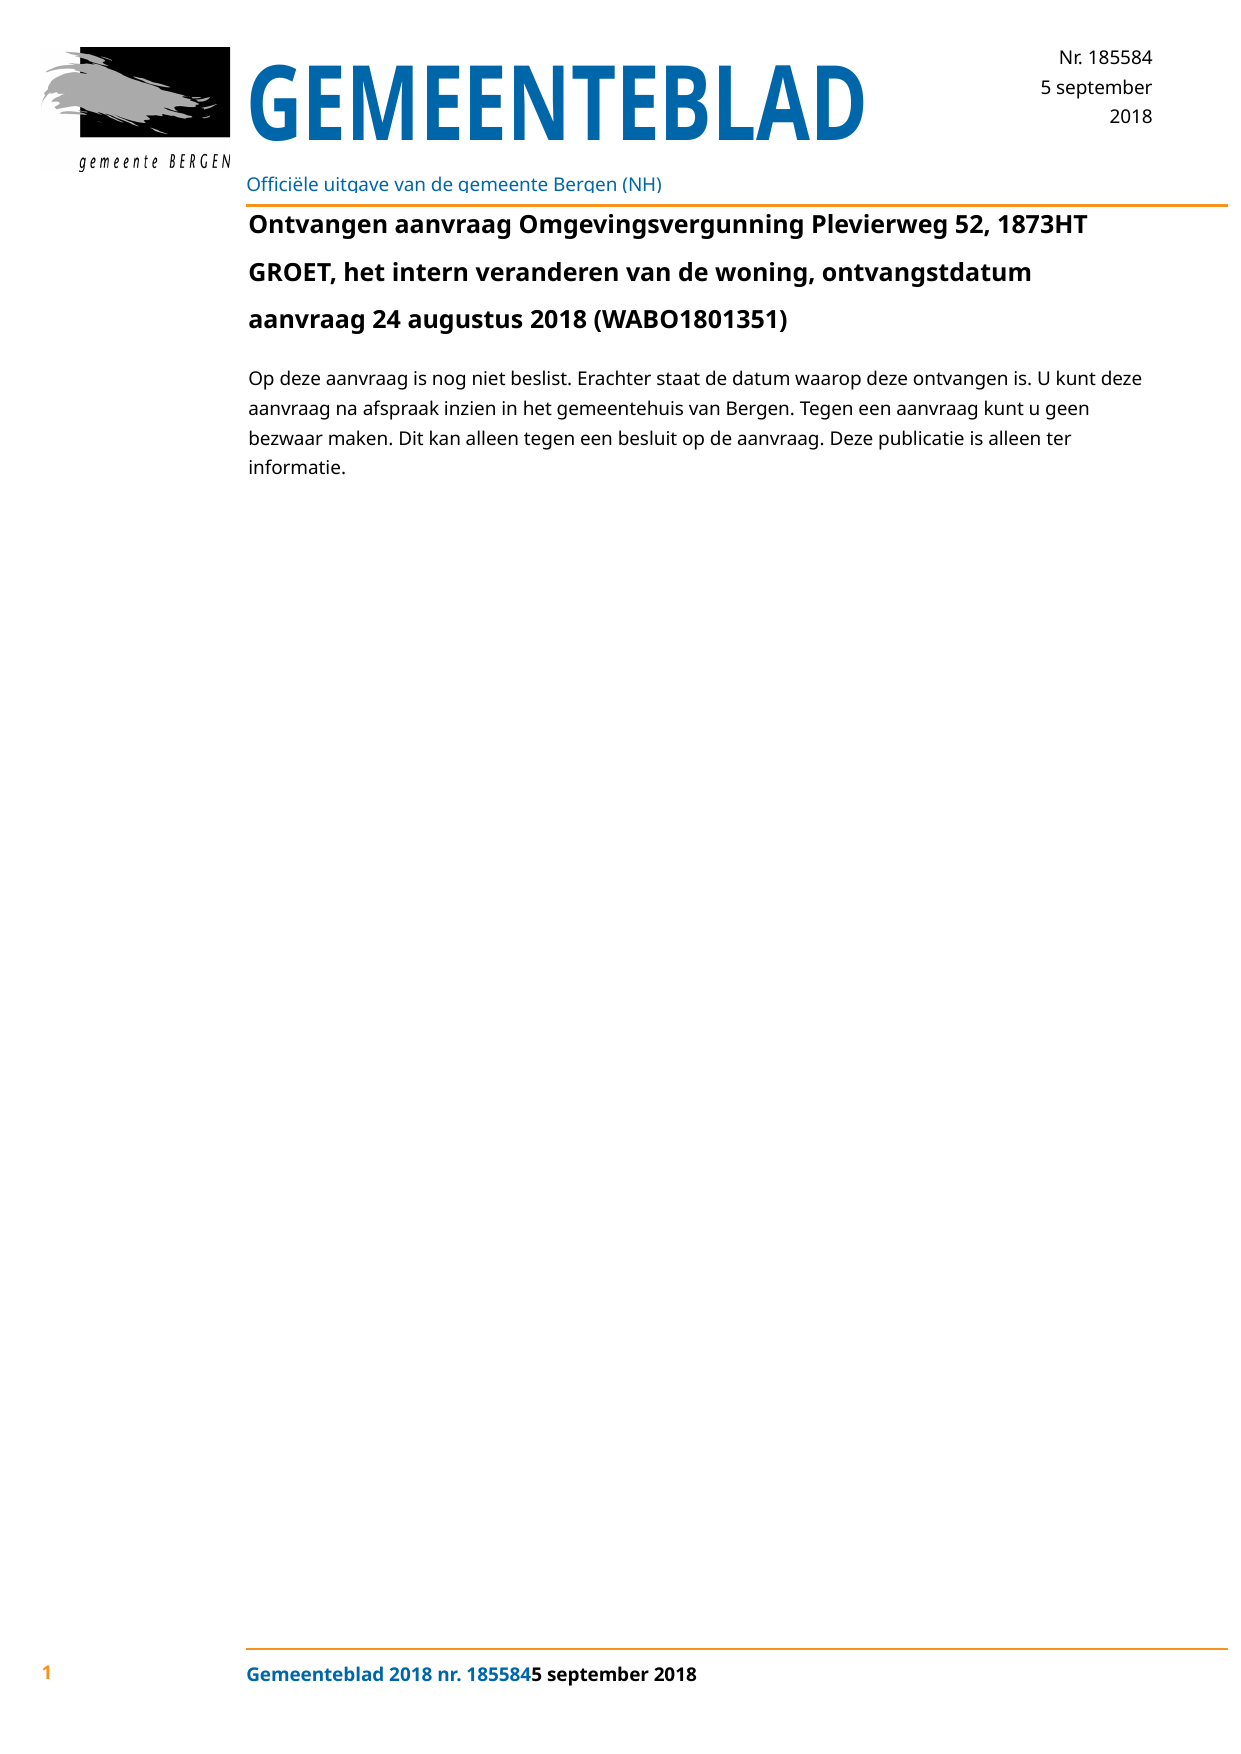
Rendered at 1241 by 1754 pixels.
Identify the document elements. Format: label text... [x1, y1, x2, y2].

text Ontvangen aanvraag Omgevingsvergunning Plevierweg 52, 1873HT GROET, het intern veranderen van de woning, ontvangstdatum aanvraag 24 augustus 2018 (WABO1801351) [248, 207, 1152, 336]
picture [41, 47, 231, 172]
text Op deze aanvraag is nog niet beslist. Erachter staat de datum waarop deze ontvangen is. U kunt deze aanvraag na afspraak inzien in het gemeentehuis van Bergen. Tegen een aanvraag kunt u geen bezwaar maken. Dit kan alleen tegen een besluit op de aanvraag. Deze publicatie is alleen ter informatie. [248, 366, 1152, 480]
